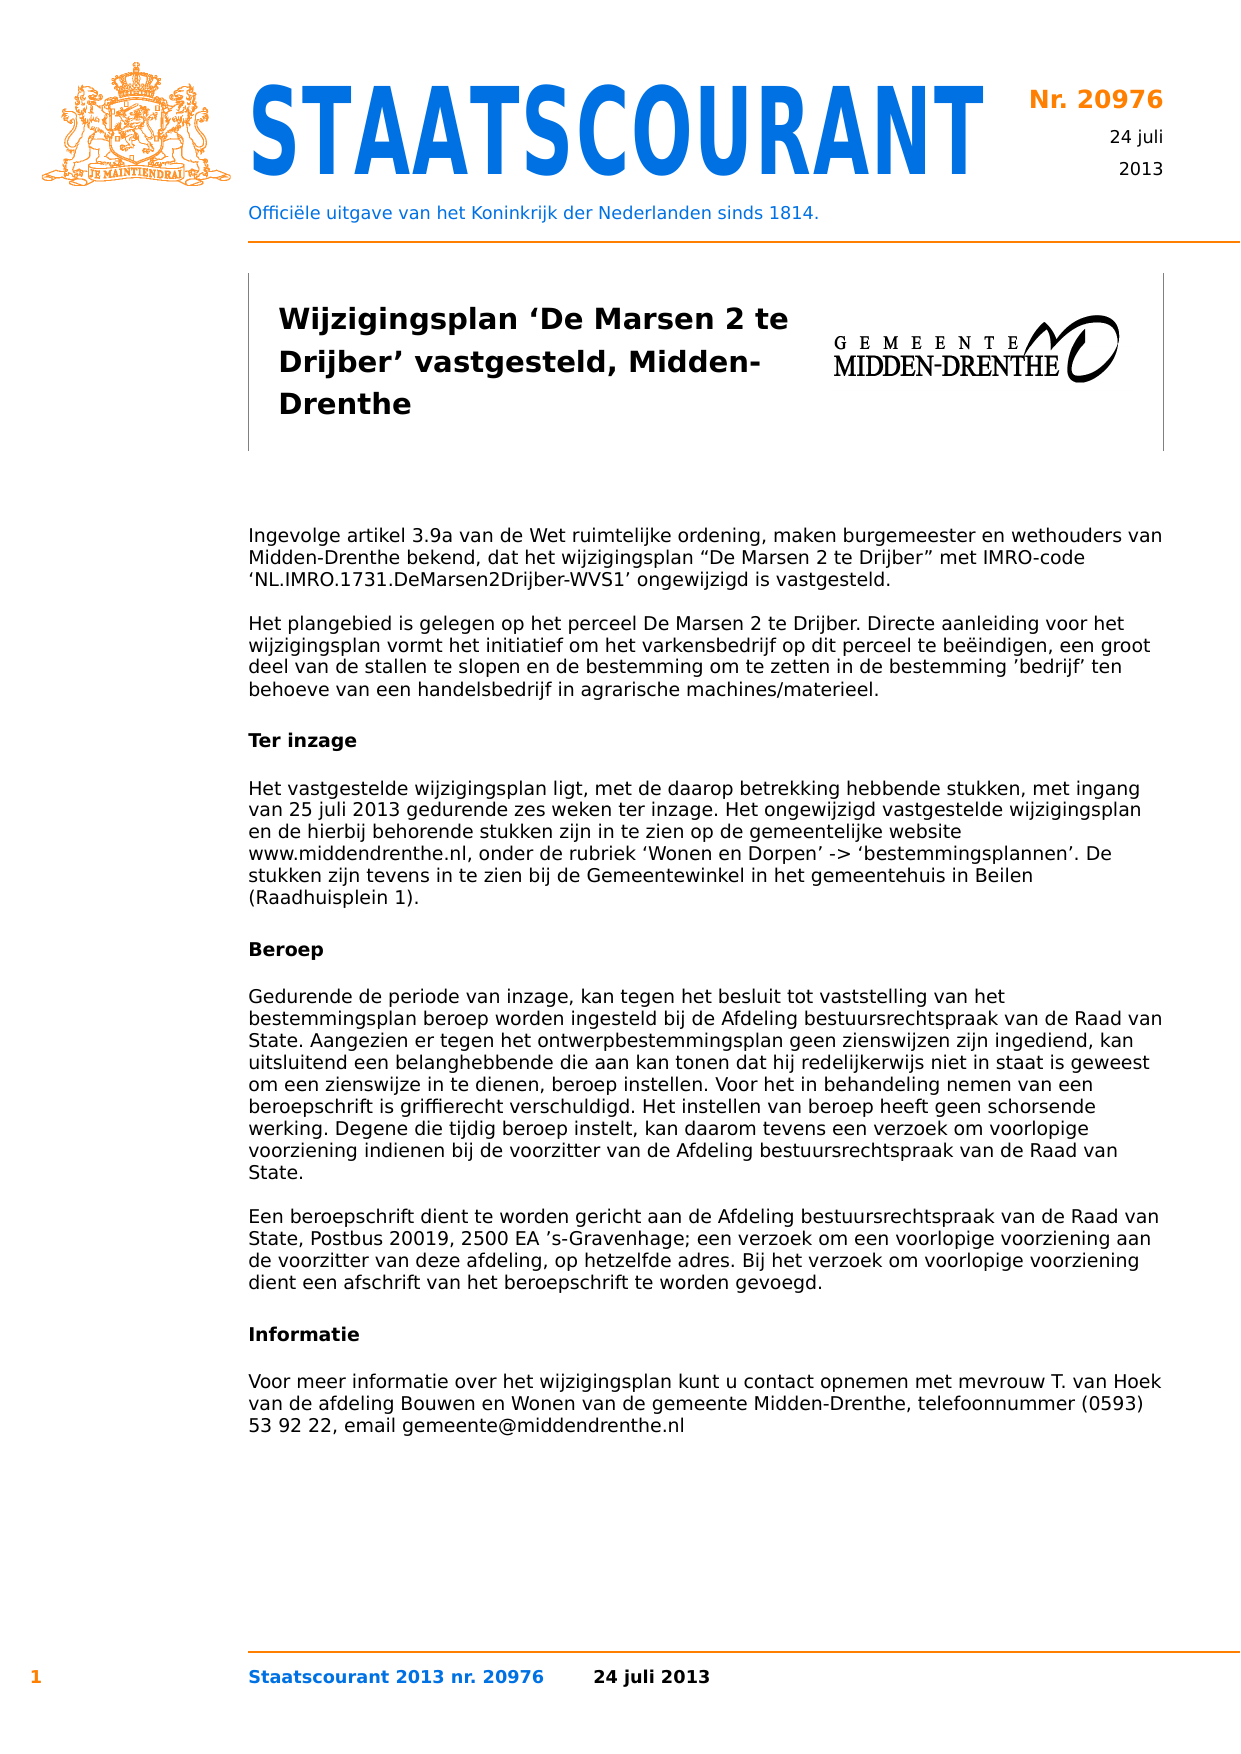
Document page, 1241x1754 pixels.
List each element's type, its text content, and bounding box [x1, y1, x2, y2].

subtitle Ter inzage [248, 730, 1163, 752]
text Gedurende de periode van inzage, kan tegen het besluit tot vaststelling van het bestemmingsplan beroep worden ingesteld bij de Afdeling bestuursrechtspraak van de Raad van State. Aangezien er tegen het ontwerpbestemmingsplan geen zienswijzen zijn ingediend, kan uitsluitend een belanghebbende die aan kan tonen dat hij redelijkerwijs niet in staat is geweest om een zienswijze in te dienen, beroep instellen. Voor het in behandeling nemen van een beroepschrift is griffierecht verschuldigd. Het instellen van beroep heeft geen schorsende werking. Degene die tijdig beroep instelt, kan daarom tevens een verzoek om voorlopige voorziening indienen bij de voorzitter van de Afdeling bestuursrechtspraak van de Raad van State. [248, 986, 1163, 1184]
text Voor meer informatie over het wijzigingsplan kunt u contact opnemen met mevrouw T. van Hoek van de afdeling Bouwen en Wonen van de gemeente Midden-Drenthe, telefoonnummer (0593) 53 92 22, email gemeente@middendrenthe.nl [248, 1371, 1163, 1437]
text Ingevolge artikel 3.9a van de Wet ruimtelijke ordening, maken burgemeester en wethouders van Midden-Drenthe bekend, dat het wijzigingsplan “De Marsen 2 te Drijber” met IMRO-code ‘NL.IMRO.1731.DeMarsen2Drijber-WVS1’ ongewijzigd is vastgesteld. [248, 525, 1163, 591]
text Het vastgestelde wijzigingsplan ligt, met de daarop betrekking hebbende stukken, met ingang van 25 juli 2013 gedurende zes weken ter inzage. Het ongewijzigd vastgestelde wijzigingsplan en de hierbij behorende stukken zijn in te zien op de gemeentelijke website www.middendrenthe.nl, onder de rubriek ‘Wonen en Dorpen’ -> ‘bestemmingsplannen’. De stukken zijn tevens in te zien bij de Gemeentewinkel in het gemeentehuis in Beilen (Raadhuisplein 1). [248, 777, 1163, 909]
table_header STAATSCOURANT [248, 62, 998, 203]
table_header Nr. 20976 [998, 62, 1240, 121]
subtitle Wijzigingsplan ‘De Marsen 2 te Drijber’ vastgesteld, Midden-Drenthe [249, 273, 1163, 451]
picture [41, 62, 231, 186]
table_cell 2013 [998, 153, 1240, 203]
text Het plangebied is gelegen op het perceel De Marsen 2 te Drijber. Directe aanleiding voor het wijzigingsplan vormt het initiatief om het varkensbedrijf op dit perceel te beëindigen, een groot deel van de stallen te slopen en de bestemming om te zetten in de bestemming ’bedrijf’ ten behoeve van een handelsbedrijf in agrarische machines/materieel. [248, 612, 1163, 700]
table_cell Officiële uitgave van het Koninkrijk der Nederlanden sinds 1814. [248, 203, 1240, 241]
subtitle Beroep [248, 939, 1163, 961]
picture [832, 302, 1134, 391]
text Een beroepschrift dient te worden gericht aan de Afdeling bestuursrechtspraak van de Raad van State, Postbus 20019, 2500 EA ’s-Gravenhage; een verzoek om een voorlopige voorziening aan de voorzitter van deze afdeling, op hetzelfde adres. Bij het verzoek om voorlopige voorziening dient een afschrift van het beroepschrift te worden gevoegd. [248, 1206, 1163, 1294]
table_cell 24 juli [998, 121, 1240, 153]
subtitle Informatie [248, 1324, 1163, 1346]
table_header [25, 62, 248, 241]
